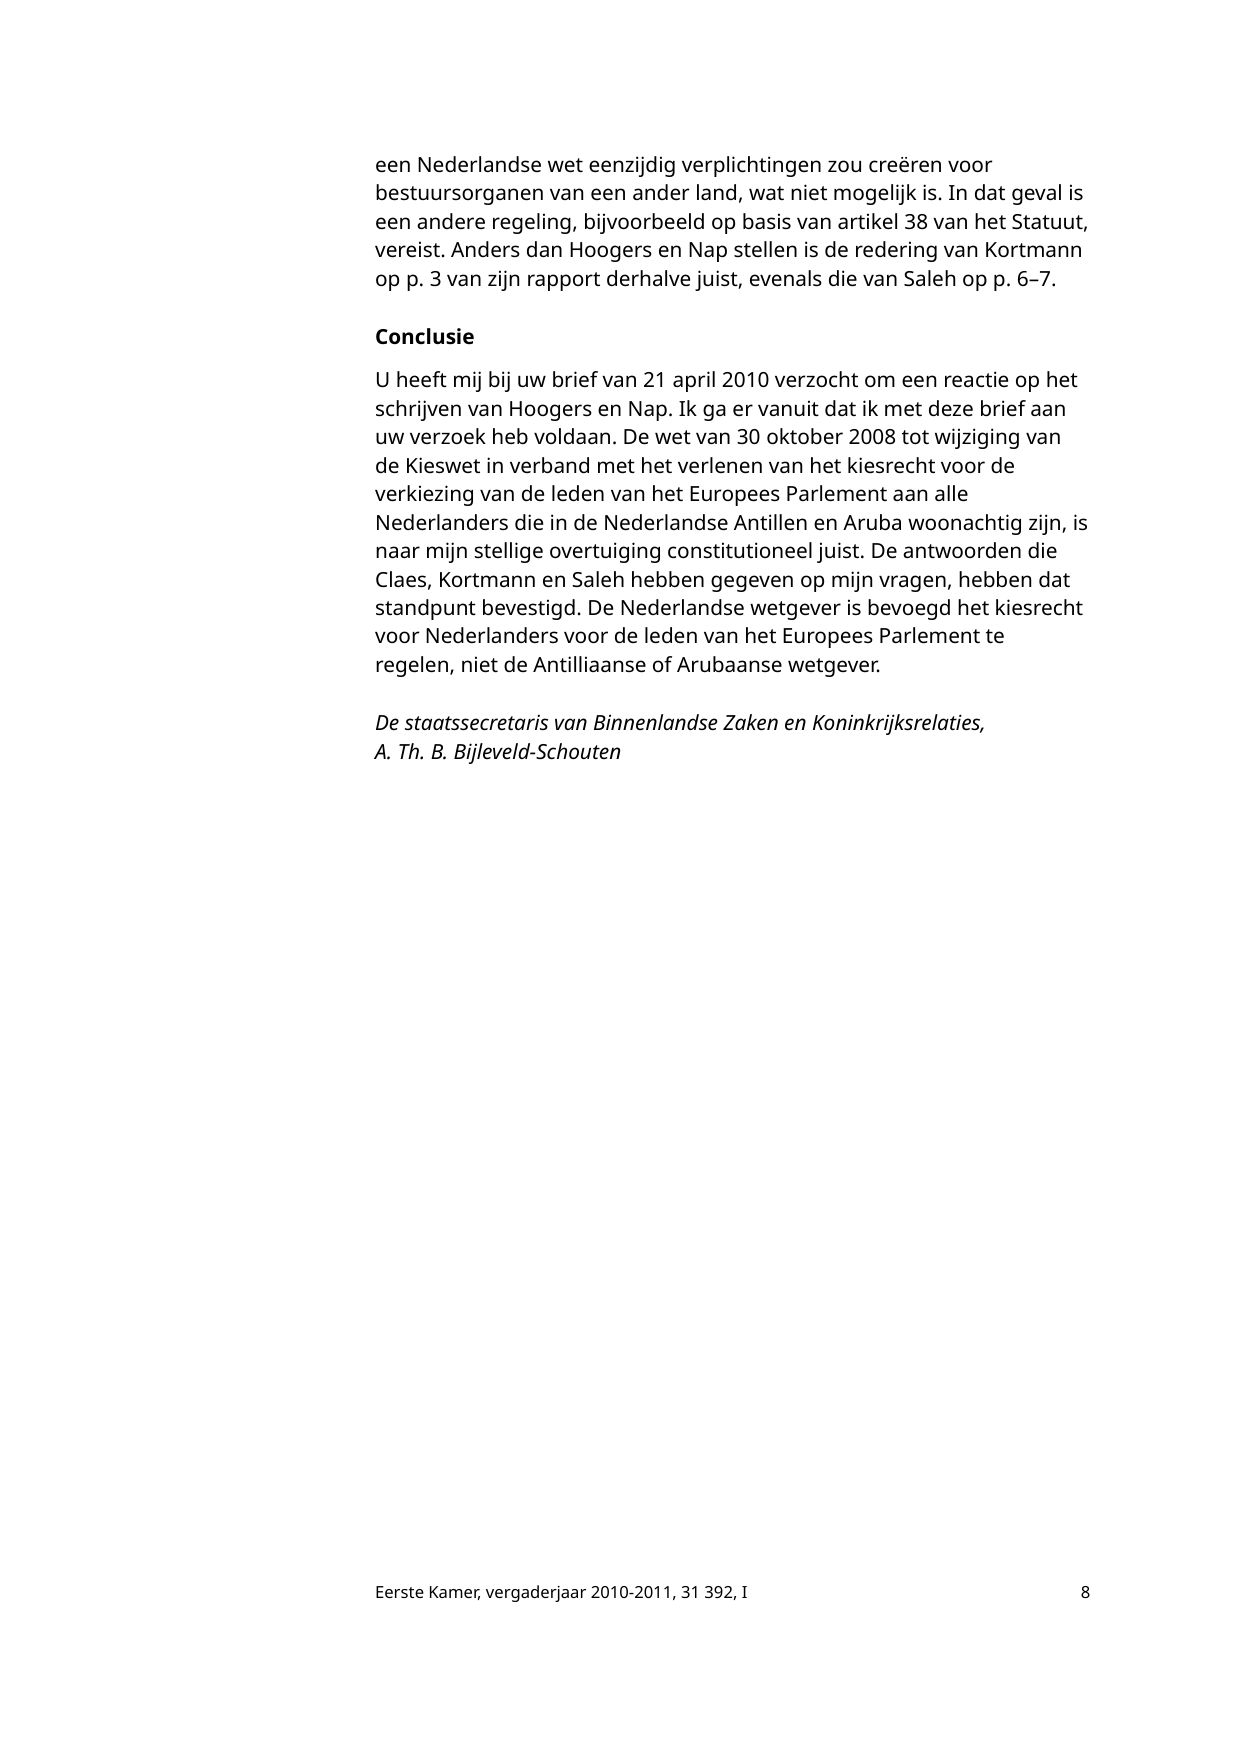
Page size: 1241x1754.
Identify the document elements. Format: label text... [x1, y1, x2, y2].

text De staatssecretaris van Binnenlandse Zaken en Koninkrijksrelaties, [375, 708, 1090, 737]
text Conclusie [375, 322, 1090, 351]
text U heeft mij bij uw brief van 21 april 2010 verzocht om een reactie op het schrijven van Hoogers en Nap. Ik ga er vanuit dat ik met deze brief aan uw verzoek heb voldaan. De wet van 30 oktober 2008 tot wijziging van de Kieswet in verband met het verlenen van het kiesrecht voor de verkiezing van de leden van het Europees Parlement aan alle Nederlanders die in de Nederlandse Antillen en Aruba woonachtig zijn, is naar mijn stellige overtuiging constitutioneel juist. De antwoorden die Claes, Kortmann en Saleh hebben gegeven op mijn vragen, hebben dat standpunt bevestigd. De Nederlandse wetgever is bevoegd het kiesrecht voor Nederlanders voor de leden van het Europees Parlement te regelen, niet de Antilliaanse of Arubaanse wetgever. [375, 366, 1090, 678]
text A. Th. B. Bijleveld-Schouten [375, 737, 1090, 765]
text een Nederlandse wet eenzijdig verplichtingen zou creëren voor bestuursorganen van een ander land, wat niet mogelijk is. In dat geval is een andere regeling, bijvoorbeeld op basis van artikel 38 van het Statuut, vereist. Anders dan Hoogers en Nap stellen is de redering van Kortmann op p. 3 van zijn rapport derhalve juist, evenals die van Saleh op p. 6–7. [375, 150, 1090, 292]
